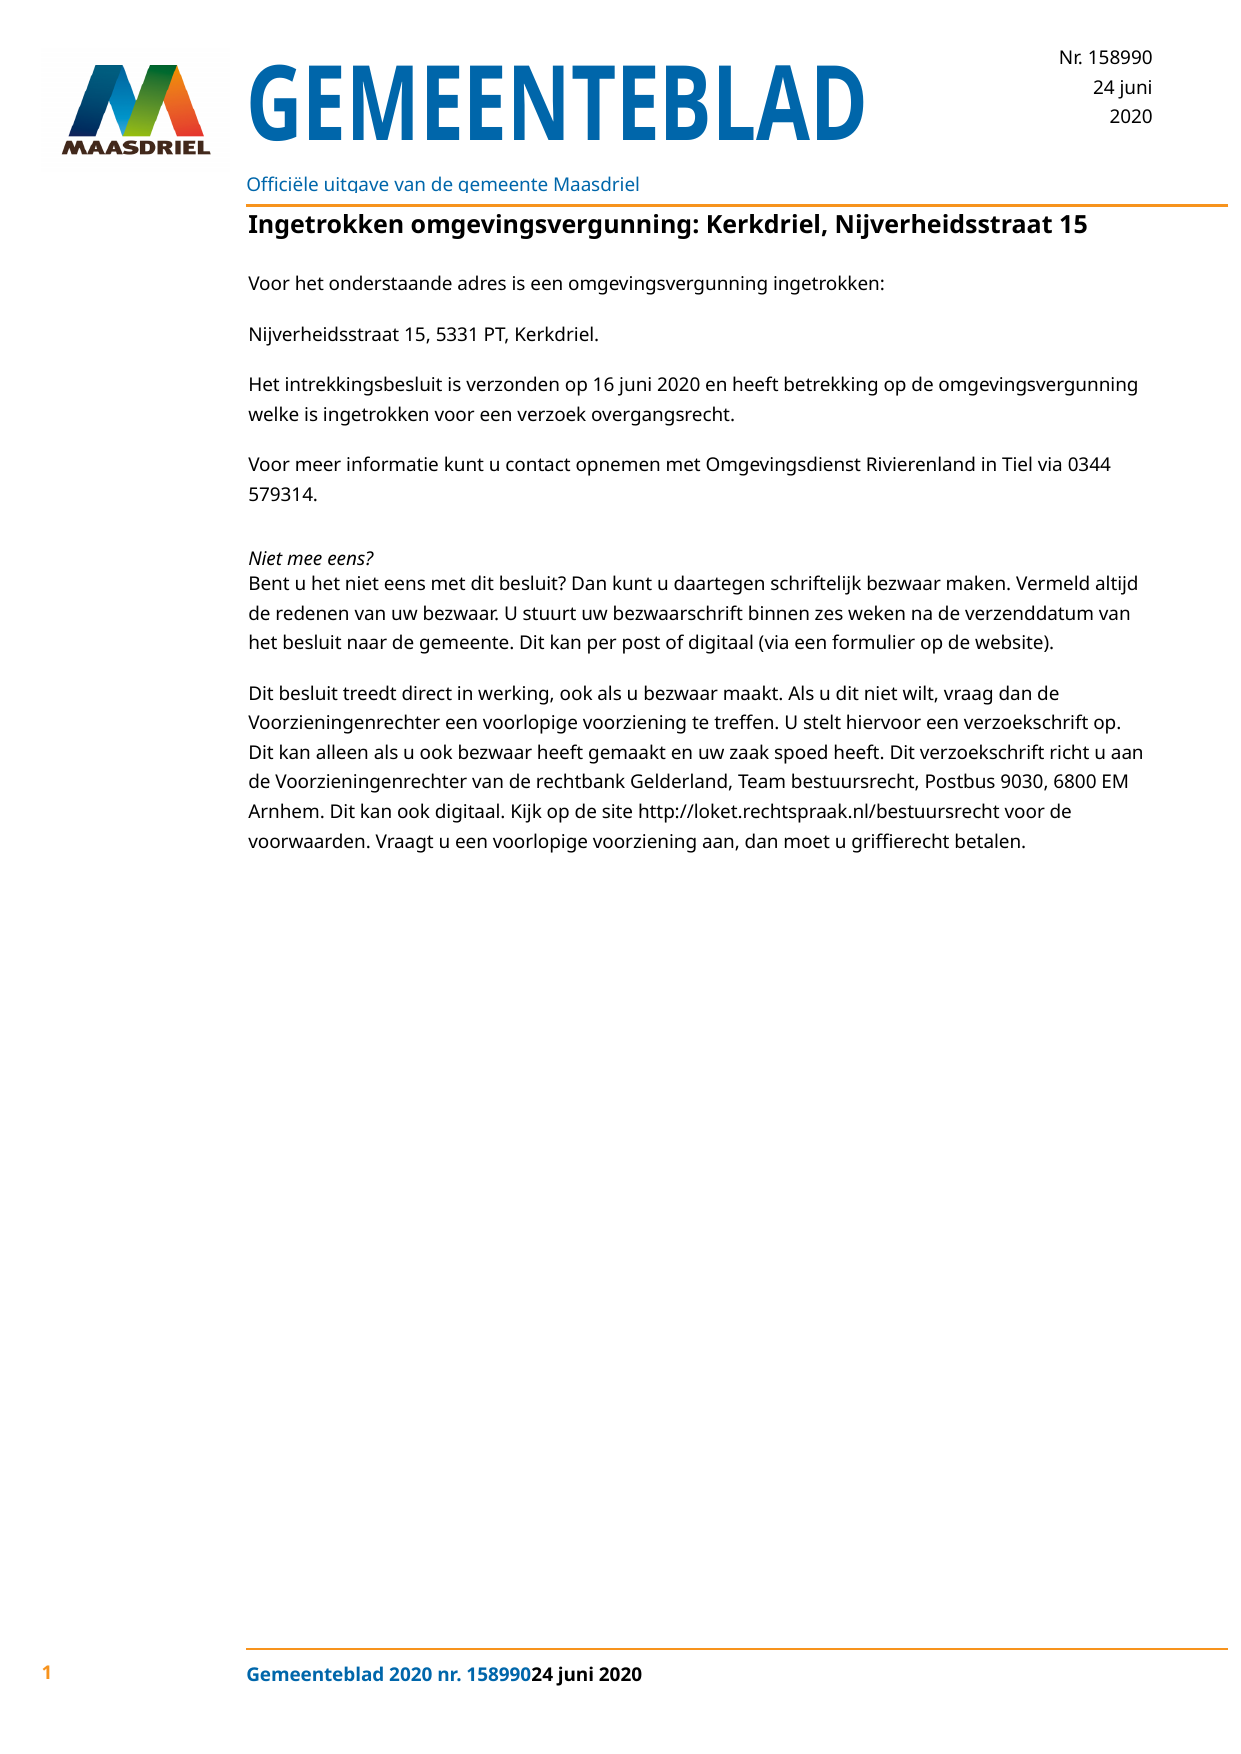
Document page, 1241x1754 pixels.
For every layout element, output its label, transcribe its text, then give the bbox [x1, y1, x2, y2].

text Dit besluit treedt direct in werking, ook als u bezwaar maakt. Als u dit niet wilt, vraag dan de Voorzieningenrechter een voorlopige voorziening te treffen. U stelt hiervoor een verzoekschrift op. Dit kan alleen als u ook bezwaar heeft gemaakt en uw zaak spoed heeft. Dit verzoekschrift richt u aan de Voorzieningenrechter van de rechtbank Gelderland, Team bestuursrecht, Postbus 9030, 6800 EM Arnhem. Dit kan ook digitaal. Kijk op de site http://loket.rechtspraak.nl/bestuursrecht voor de voorwaarden. Vraagt u een voorlopige voorziening aan, dan moet u griffierecht betalen. [248, 680, 1152, 854]
text Niet mee eens? [248, 545, 1152, 570]
text Bent u het niet eens met dit besluit? Dan kunt u daartegen schriftelijk bezwaar maken. Vermeld altijd de redenen van uw bezwaar. U stuurt uw bezwaarschrift binnen zes weken na de verzenddatum van het besluit naar de gemeente. Dit kan per post of digitaal (via een formulier op de website). [248, 570, 1152, 655]
picture [41, 47, 231, 172]
text Voor het onderstaande adres is een omgevingsvergunning ingetrokken: [248, 270, 1152, 296]
text Ingetrokken omgevingsvergunning: Kerkdriel, Nijverheidsstraat 15 [248, 207, 1152, 241]
text Het intrekkingsbesluit is verzonden op 16 juni 2020 en heeft betrekking op de omgevingsvergunning welke is ingetrokken voor een verzoek overgangsrecht. [248, 371, 1152, 426]
text Nijverheidsstraat 15, 5331 PT, Kerkdriel. [248, 321, 1152, 346]
text Voor meer informatie kunt u contact opnemen met Omgevingsdienst Rivierenland in Tiel via 0344 579314. [248, 451, 1152, 506]
